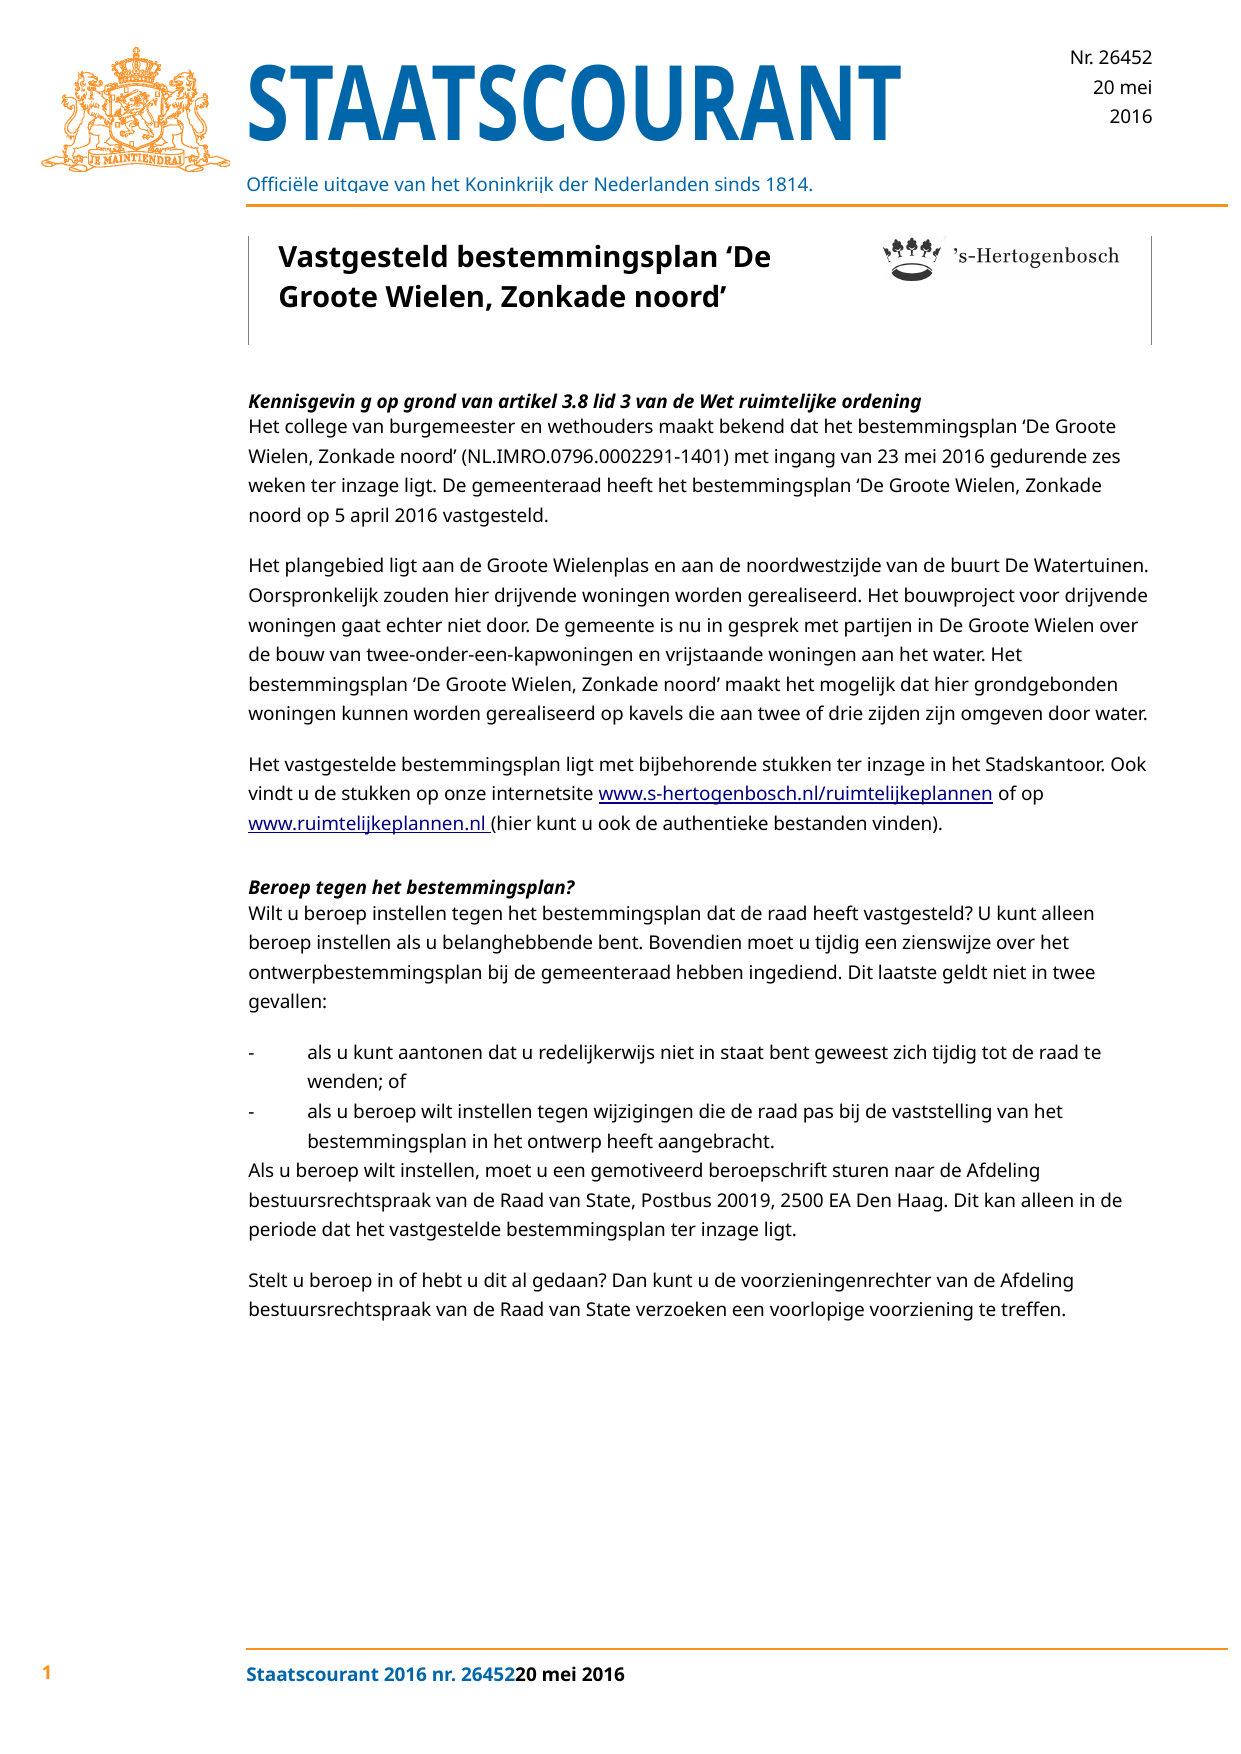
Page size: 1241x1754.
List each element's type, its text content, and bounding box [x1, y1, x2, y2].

picture [41, 47, 231, 172]
list als u kunt aantonen dat u redelijkerwijs niet in staat bent geweest zich tijdig tot de raad te wenden; of [248, 1039, 1152, 1094]
text Beroep tegen het bestemmingsplan? [248, 874, 1152, 900]
text Wilt u beroep instellen tegen het bestemmingsplan dat de raad heeft vastgesteld? U kunt alleen beroep instellen als u belanghebbende bent. Bovendien moet u tijdig een zienswijze over het ontwerpbestemmingsplan bij de gemeenteraad hebben ingediend. Dit laatste geldt niet in twee gevallen: [248, 900, 1152, 1014]
text Het plangebied ligt aan de Groote Wielenplas en aan de noordwestzijde van de buurt De Watertuinen. Oorspronkelijk zouden hier drijvende woningen worden gerealiseerd. Het bouwproject voor drijvende woningen gaat echter niet door. De gemeente is nu in gesprek met partijen in De Groote Wielen over de bouw van twee-onder-een-kapwoningen en vrijstaande woningen aan het water. Het bestemmingsplan ‘De Groote Wielen, Zonkade noord’ maakt het mogelijk dat hier grondgebonden woningen kunnen worden gerealiseerd op kavels die aan twee of drie zijden zijn omgeven door water. [248, 553, 1152, 726]
text Het college van burgemeester en wethouders maakt bekend dat het bestemmingsplan ‘De Groote Wielen, Zonkade noord’ (NL.IMRO.0796.0002291-1401) met ingang van 23 mei 2016 gedurende zes weken ter inzage ligt. De gemeenteraad heeft het bestemmingsplan ‘De Groote Wielen, Zonkade noord op 5 april 2016 vastgesteld. [248, 413, 1152, 528]
list als u beroep wilt instellen tegen wijzigingen die de raad pas bij de vaststelling van het bestemmingsplan in het ontwerp heeft aangebracht. [248, 1098, 1152, 1153]
table_header Vastgesteld bestemmingsplan ‘De Groote Wielen, Zonkade noord’ [249, 236, 850, 345]
text Het vastgestelde bestemmingsplan ligt met bijbehorende stukken ter inzage in het Stadskantoor. Ook vindt u de stukken op onze internetsite www.s-hertogenbosch.nl/ruimtelijkeplannen of op www.ruimtelijkeplannen.nl (hier kunt u ook de authentieke bestanden vinden). [248, 751, 1152, 836]
text Stelt u beroep in of hebt u dit al gedaan? Dan kunt u de voorzieningenrechter van de Afdeling bestuursrechtspraak van de Raad van State verzoeken een voorlopige voorziening te treffen. [248, 1267, 1152, 1322]
picture [882, 236, 1119, 281]
table_header [850, 236, 1151, 345]
text Als u beroep wilt instellen, moet u een gemotiveerd beroepschrift sturen naar de Afdeling bestuursrechtspraak van de Raad van State, Postbus 20019, 2500 EA Den Haag. Dit kan alleen in de periode dat het vastgestelde bestemmingsplan ter inzage ligt. [248, 1157, 1152, 1242]
text Kennisgevin g op grond van artikel 3.8 lid 3 van de Wet ruimtelijke ordening [248, 388, 1152, 413]
